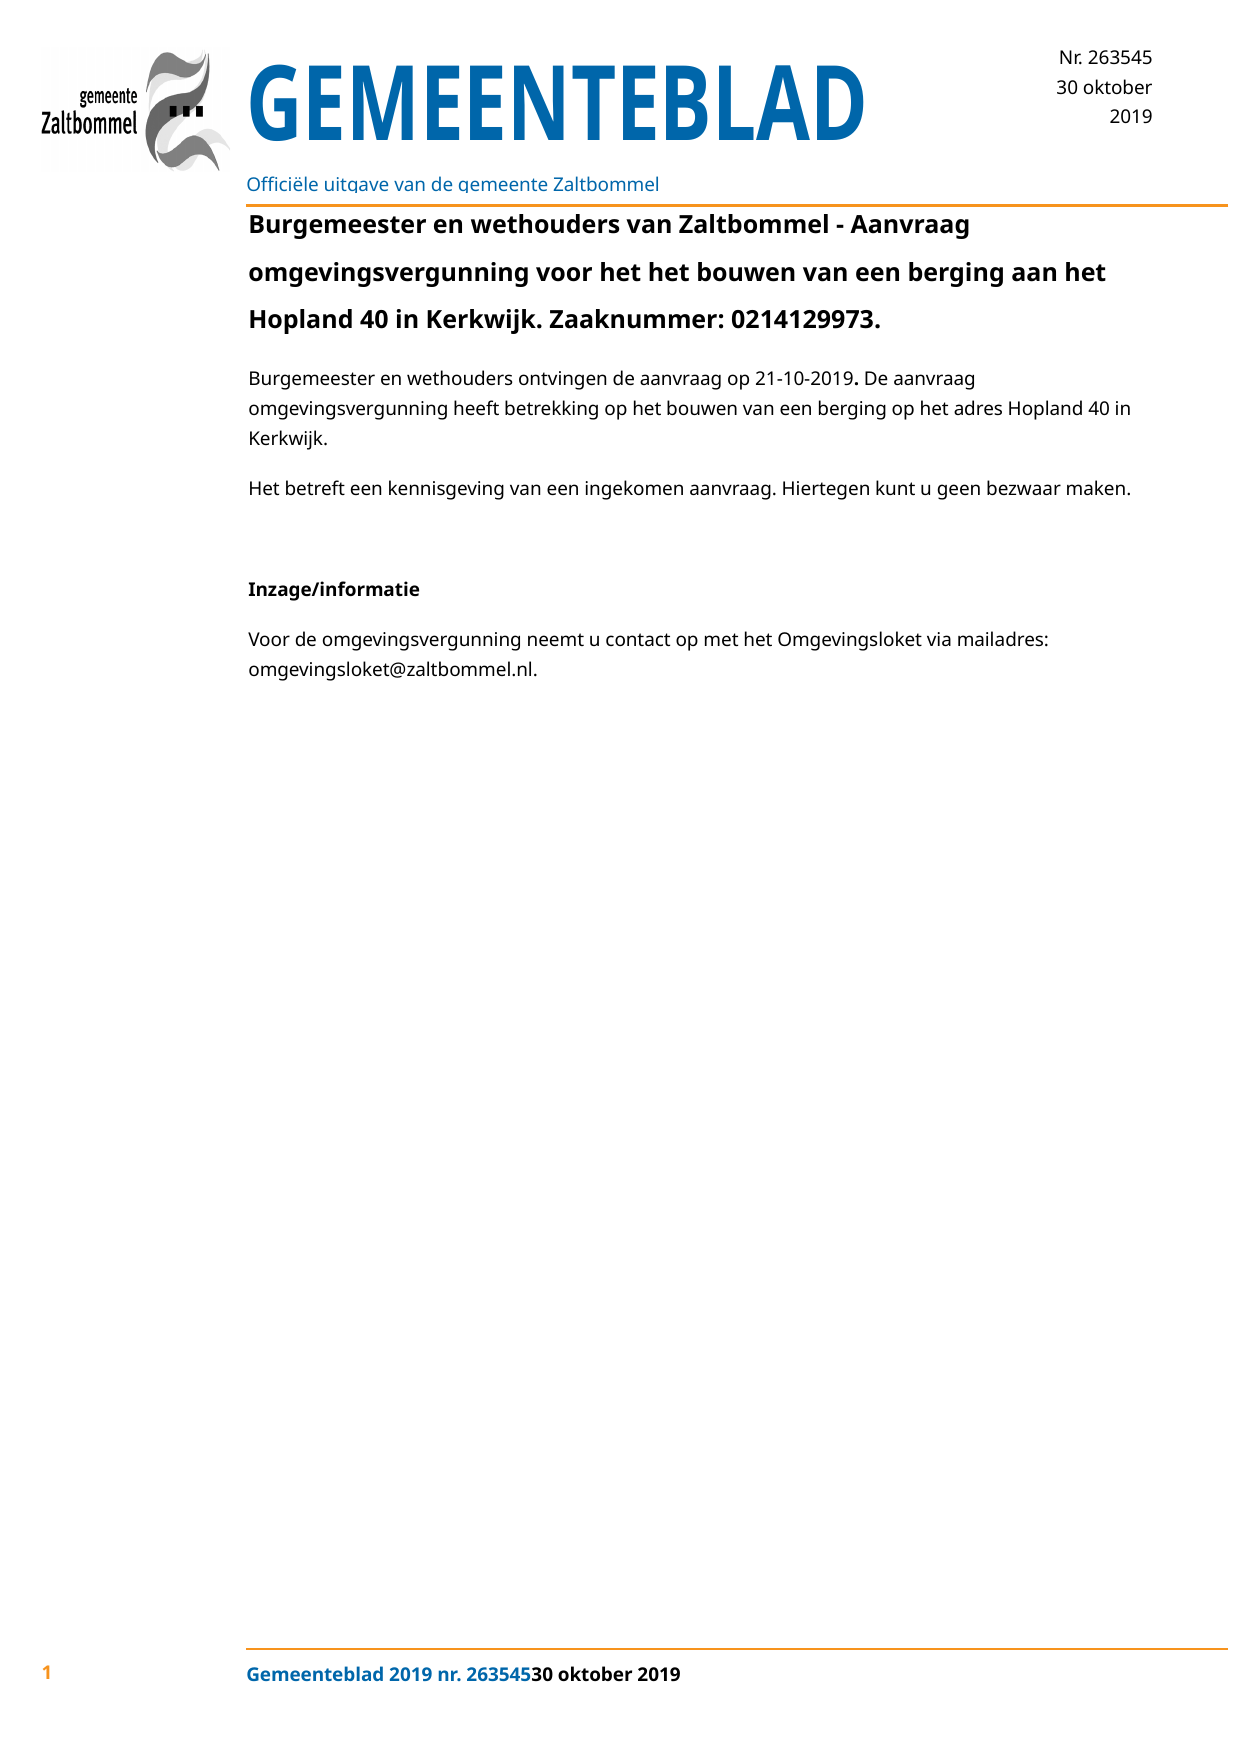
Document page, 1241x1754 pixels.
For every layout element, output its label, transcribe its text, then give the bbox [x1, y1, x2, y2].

picture [41, 47, 231, 172]
text Burgemeester en wethouders van Zaltbommel - Aanvraag omgevingsvergunning voor het het bouwen van een berging aan het Hopland 40 in Kerkwijk. Zaaknummer: 0214129973. [248, 207, 1152, 336]
text Inzage/informatie [248, 576, 1152, 602]
text Voor de omgevingsvergunning neemt u contact op met het Omgevingsloket via mailadres: omgevingsloket@zaltbommel.nl. [248, 626, 1152, 682]
text Burgemeester en wethouders ontvingen de aanvraag op 21-10-2019. De aanvraag omgevingsvergunning heeft betrekking op het bouwen van een berging op het adres Hopland 40 in Kerkwijk. [248, 366, 1152, 450]
text Het betreft een kennisgeving van een ingekomen aanvraag. Hiertegen kunt u geen bezwaar maken. [248, 475, 1152, 501]
